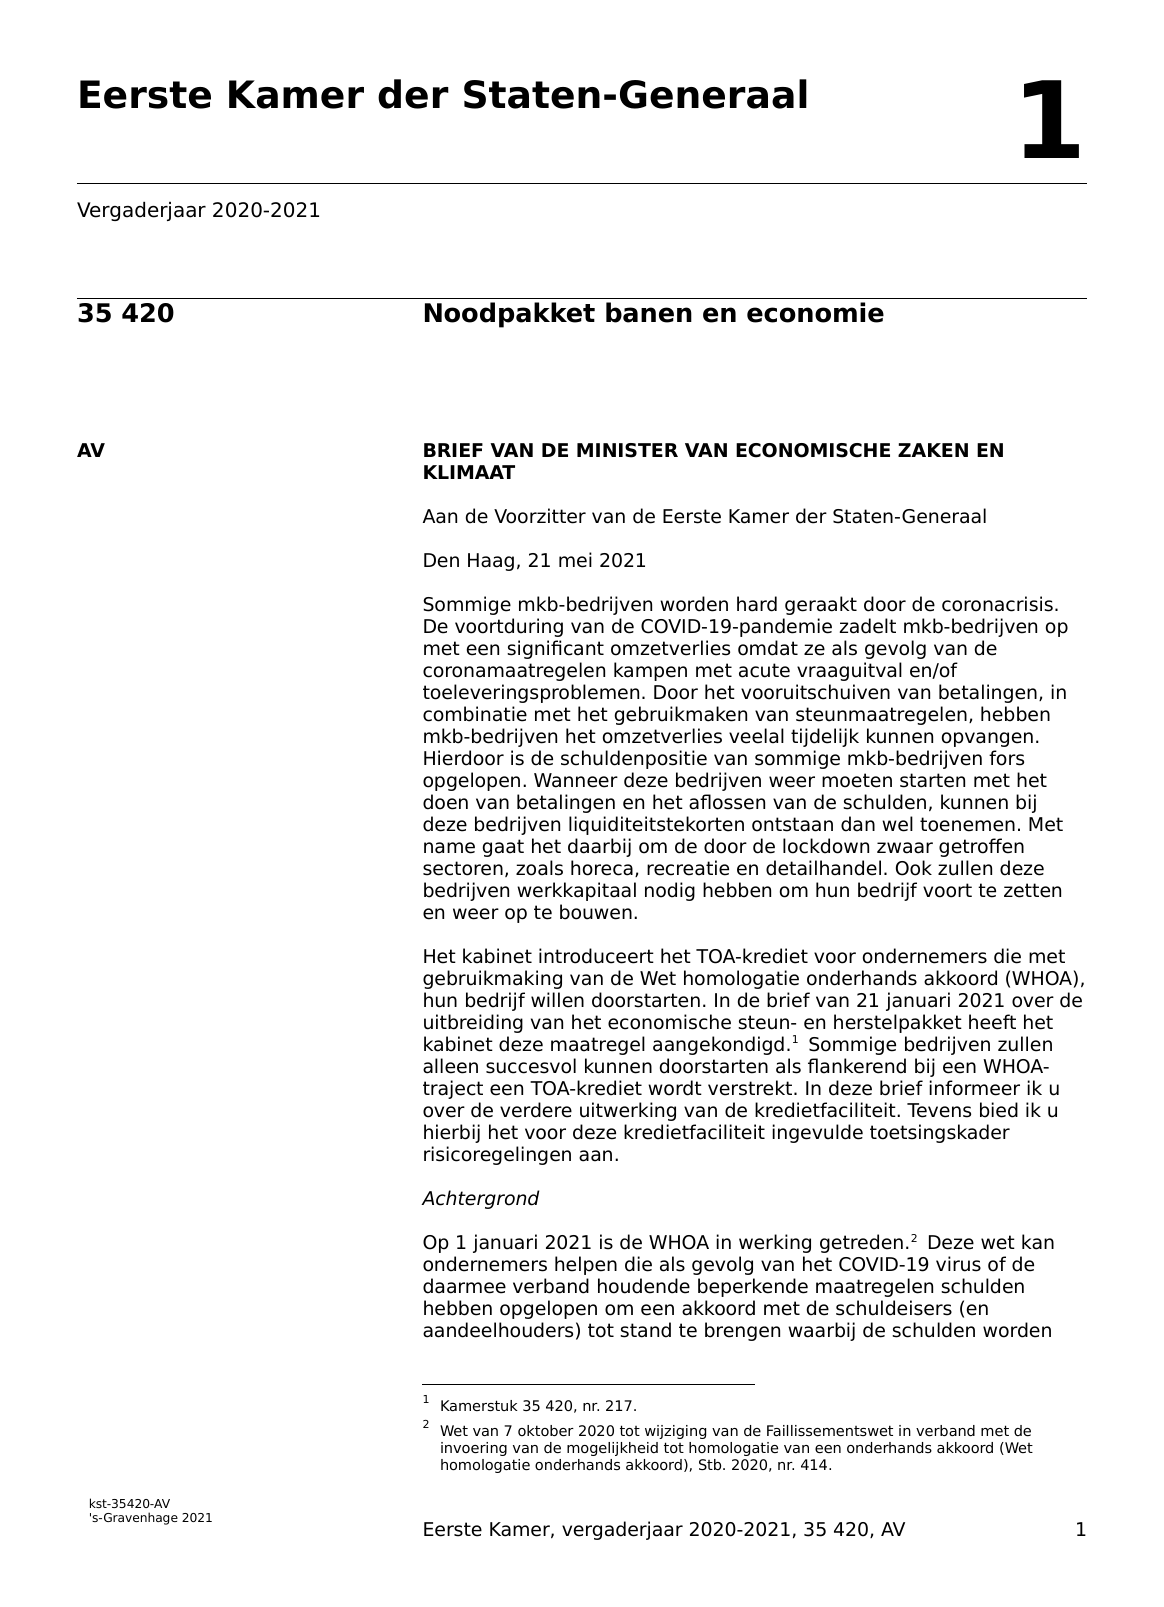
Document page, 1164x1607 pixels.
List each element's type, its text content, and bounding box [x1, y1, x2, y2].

text Kamerstuk 35 420, nr. 217. [422, 1393, 1087, 1416]
text Aan de Voorzitter van de Eerste Kamer der Staten-Generaal [422, 506, 1087, 528]
subtitle 35 420 Noodpakket banen en economie [77, 299, 1087, 329]
text 's-Gravenhage 2021 [88, 1511, 323, 1525]
subtitle AV BRIEF VAN DE MINISTER VAN ECONOMISCHE ZAKEN EN KLIMAAT [77, 440, 1087, 484]
text kst-35420-AV [88, 1497, 323, 1511]
table_header Eerste Kamer der Staten-Generaal [77, 59, 886, 183]
text Sommige mkb-bedrijven worden hard geraakt door de coronacrisis. De voortduring van de COVID-19-pandemie zadelt mkb-bedrijven op met een significant omzetverlies omdat ze als gevolg van de coronamaatregelen kampen met acute vraaguitval en/of toeleveringsproblemen. Door het vooruitschuiven van betalingen, in combinatie met het gebruikmaken van steunmaatregelen, hebben mkb-bedrijven het omzetverlies veelal tijdelijk kunnen opvangen. Hierdoor is de schuldenpositie van sommige mkb-bedrijven fors opgelopen. Wanneer deze bedrijven weer moeten starten met het doen van betalingen en het aflossen van de schulden, kunnen bij deze bedrijven liquiditeitstekorten ontstaan dan wel toenemen. Met name gaat het daarbij om de door de lockdown zwaar getroffen sectoren, zoals horeca, recreatie en detailhandel. Ook zullen deze bedrijven werkkapitaal nodig hebben om hun bedrijf voort te zetten en weer op te bouwen. [422, 594, 1087, 924]
table_cell Vergaderjaar 2020-2021 [77, 184, 1087, 298]
text Op 1 januari 2021 is de WHOA in werking getreden. Deze wet kan ondernemers helpen die als gevolg van het COVID-19 virus of de daarmee verband houdende beperkende maatregelen schulden hebben opgelopen om een akkoord met de schuldeisers (en aandeelhouders) tot stand te brengen waarbij de schulden worden [422, 1232, 1087, 1342]
subtitle Achtergrond [422, 1188, 1087, 1210]
text Den Haag, 21 mei 2021 [422, 550, 1087, 572]
table_header 1 [886, 59, 1087, 183]
text Het kabinet introduceert het TOA-krediet voor ondernemers die met gebruikmaking van de Wet homologatie onderhands akkoord (WHOA), hun bedrijf willen doorstarten. In de brief van 21 januari 2021 over de uitbreiding van het economische steun- en herstelpakket heeft het kabinet deze maatregel aangekondigd. Sommige bedrijven zullen alleen succesvol kunnen doorstarten als flankerend bij een WHOA-traject een TOA-krediet wordt verstrekt. In deze brief informeer ik u over de verdere uitwerking van de kredietfaciliteit. Tevens bied ik u hierbij het voor deze kredietfaciliteit ingevulde toetsingskader risicoregelingen aan. [422, 946, 1087, 1166]
text Wet van 7 oktober 2020 tot wijziging van de Faillissementswet in verband met de invoering van de mogelijkheid tot homologatie van een onderhands akkoord (Wet homologatie onderhands akkoord), Stb. 2020, nr. 414. [422, 1418, 1087, 1474]
